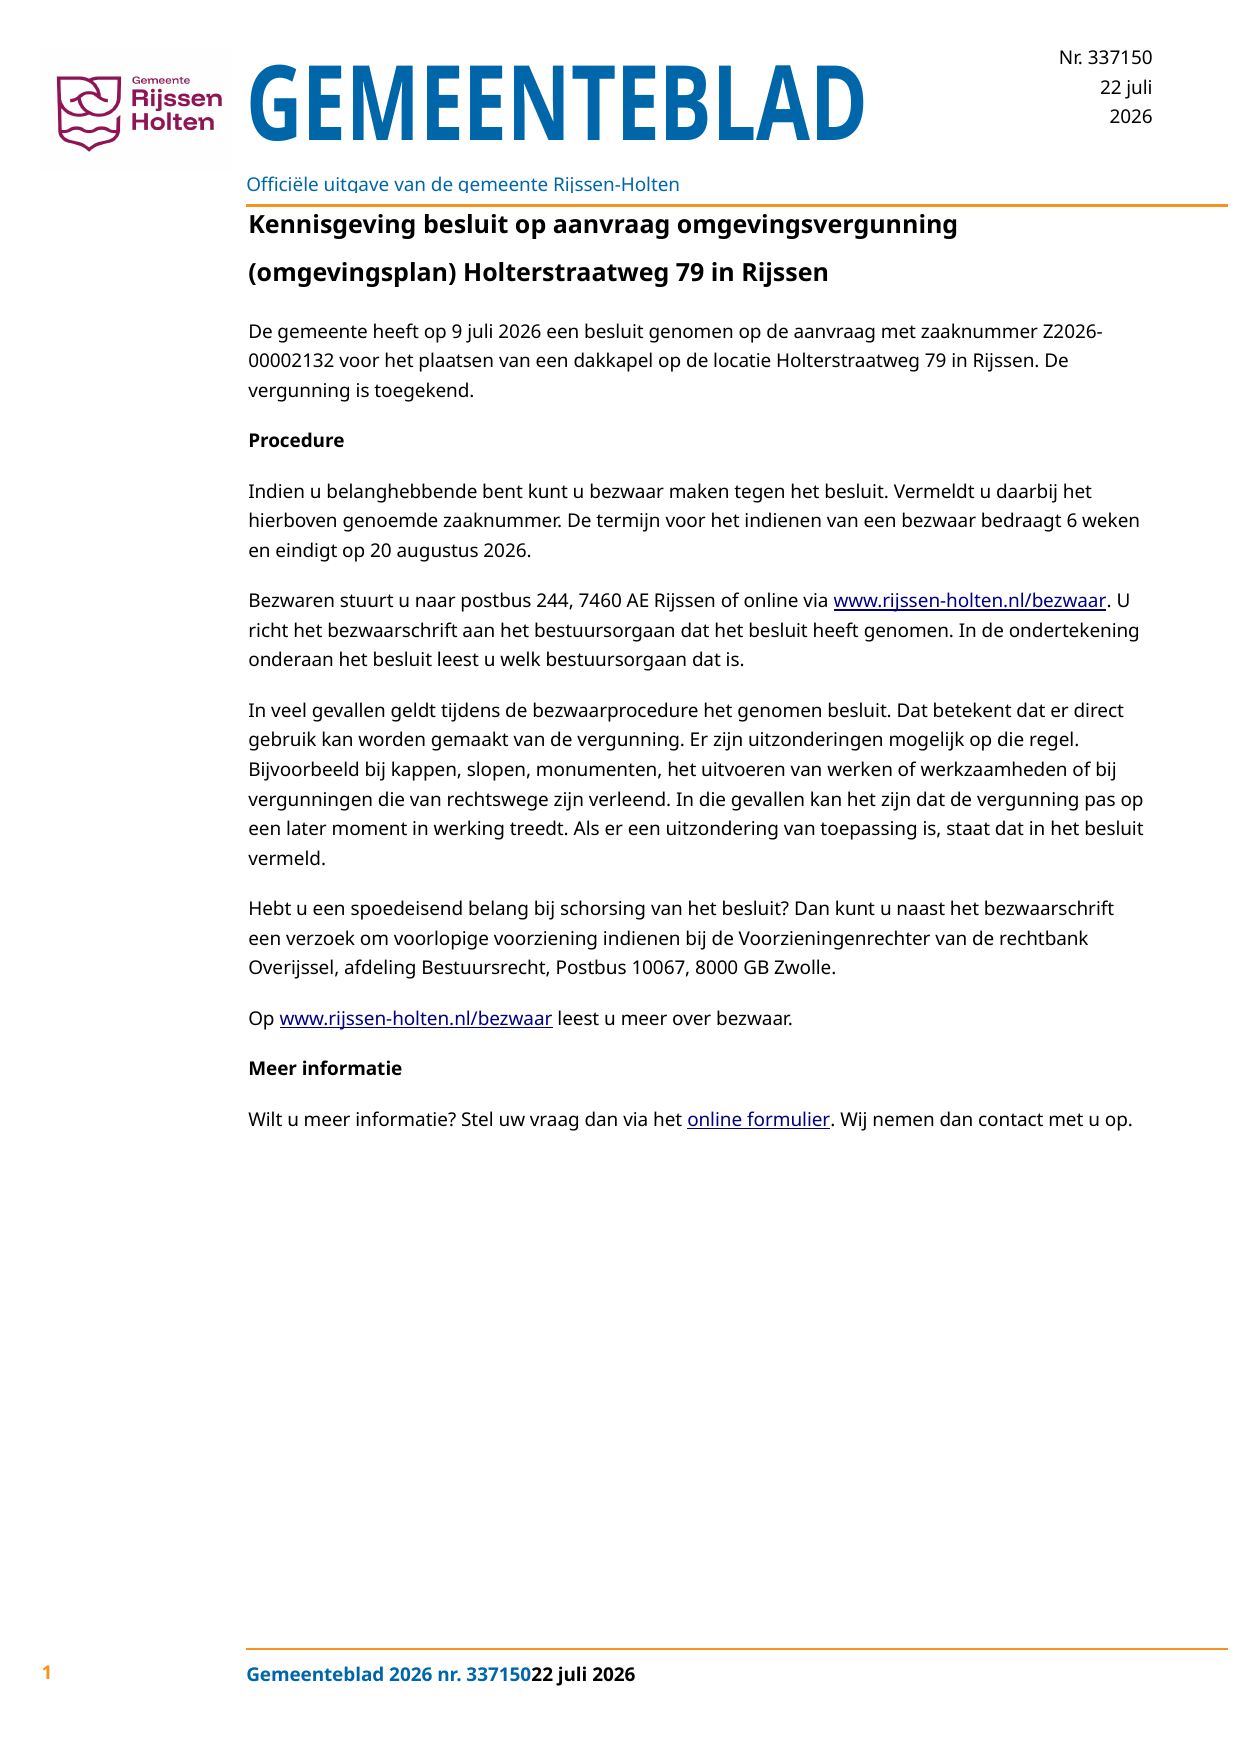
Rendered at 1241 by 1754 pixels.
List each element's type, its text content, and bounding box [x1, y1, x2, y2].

picture [41, 47, 231, 172]
text Procedure [248, 427, 1152, 453]
text Bezwaren stuurt u naar postbus 244, 7460 AE Rijssen of online via www.rijssen-holten.nl/bezwaar. U richt het bezwaarschrift aan het bestuursorgaan dat het besluit heeft genomen. In de ondertekening onderaan het besluit leest u welk bestuursorgaan dat is. [248, 587, 1152, 672]
text Wilt u meer informatie? Stel uw vraag dan via het online formulier. Wij nemen dan contact met u op. [248, 1106, 1152, 1132]
text De gemeente heeft op 9 juli 2026 een besluit genomen op de aanvraag met zaaknummer Z2026-00002132 voor het plaatsen van een dakkapel op de locatie Holterstraatweg 79 in Rijssen. De vergunning is toegekend. [248, 318, 1152, 403]
text Kennisgeving besluit op aanvraag omgevingsvergunning (omgevingsplan) Holterstraatweg 79 in Rijssen [248, 207, 1152, 288]
text Indien u belanghebbende bent kunt u bezwaar maken tegen het besluit. Vermeldt u daarbij het hierboven genoemde zaaknummer. De termijn voor het indienen van een bezwaar bedraagt 6 weken en eindigt op 20 augustus 2026. [248, 478, 1152, 563]
text Hebt u een spoedeisend belang bij schorsing van het besluit? Dan kunt u naast het bezwaarschrift een verzoek om voorlopige voorziening indienen bij de Voorzieningenrechter van de rechtbank Overijssel, afdeling Bestuursrecht, Postbus 10067, 8000 GB Zwolle. [248, 895, 1152, 980]
text Op www.rijssen-holten.nl/bezwaar leest u meer over bezwaar. [248, 1005, 1152, 1031]
text Meer informatie [248, 1055, 1152, 1081]
text In veel gevallen geldt tijdens de bezwaarprocedure het genomen besluit. Dat betekent dat er direct gebruik kan worden gemaakt van de vergunning. Er zijn uitzonderingen mogelijk op die regel. Bijvoorbeeld bij kappen, slopen, monumenten, het uitvoeren van werken of werkzaamheden of bij vergunningen die van rechtswege zijn verleend. In die gevallen kan het zijn dat de vergunning pas op een later moment in werking treedt. Als er een uitzondering van toepassing is, staat dat in het besluit vermeld. [248, 697, 1152, 871]
